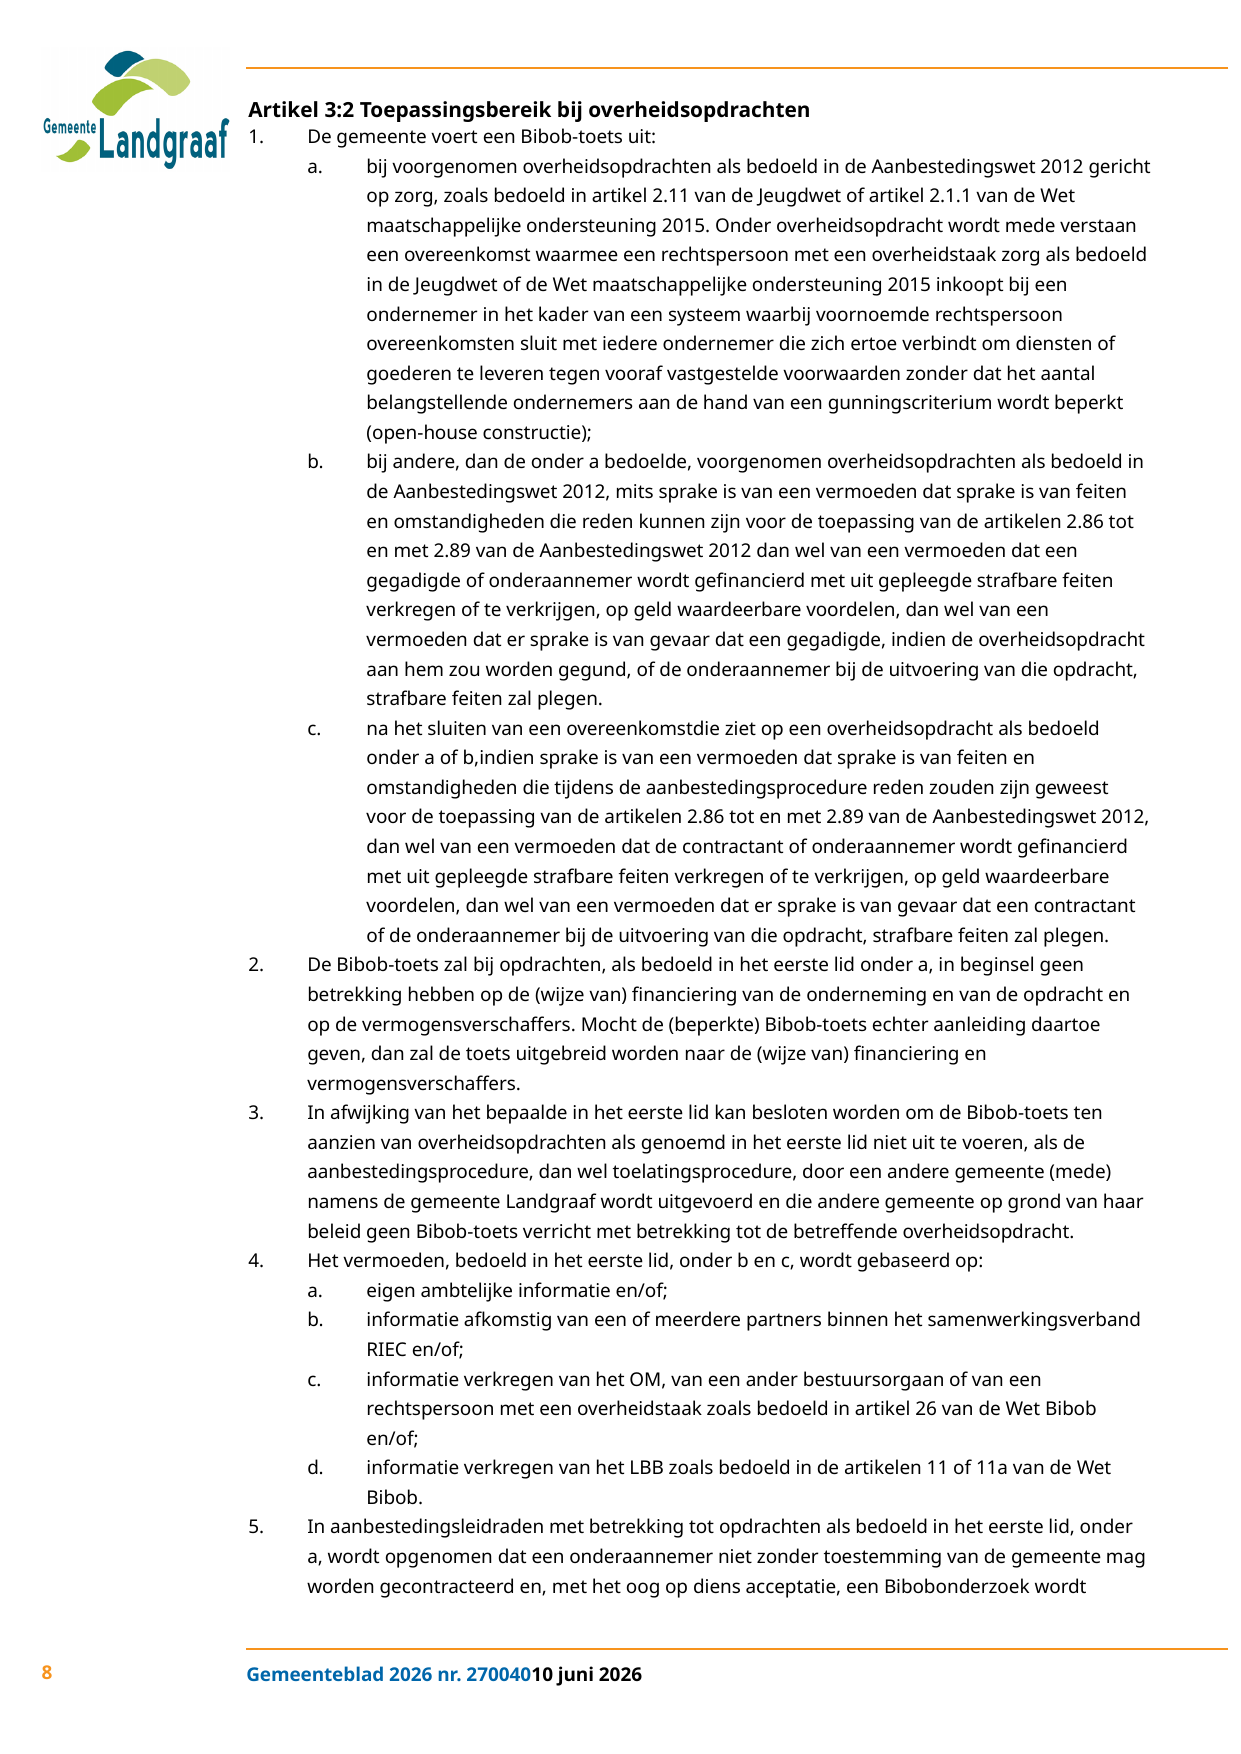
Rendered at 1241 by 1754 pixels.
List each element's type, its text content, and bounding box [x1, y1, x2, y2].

list De Bibob-toets zal bij opdrachten, als bedoeld in het eerste lid onder a, in beginsel geen betrekking hebben op de (wijze van) financiering van de onderneming en van de opdracht en op de vermogensverschaffers. Mocht de (beperkte) Bibob-toets echter aanleiding daartoe geven, dan zal de toets uitgebreid worden naar de (wijze van) financiering en vermogensverschaffers. [248, 952, 1152, 1096]
list eigen ambtelijke informatie en/of; [307, 1277, 1152, 1303]
list informatie verkregen van het OM, van een ander bestuursorgaan of van een rechtspersoon met een overheidstaak zoals bedoeld in artikel 26 van de Wet Bibob en/of; [307, 1366, 1152, 1451]
list Het vermoeden, bedoeld in het eerste lid, onder b en c, wordt gebaseerd op: [248, 1247, 1152, 1273]
picture [41, 47, 231, 172]
list bij voorgenomen overheidsopdrachten als bedoeld in de Aanbestedingswet 2012 gericht op zorg, zoals bedoeld in artikel 2.11 van de Jeugdwet of artikel 2.1.1 van de Wet maatschappelijke ondersteuning 2015. Onder overheidsopdracht wordt mede verstaan een overeenkomst waarmee een rechtspersoon met een overheidstaak zorg als bedoeld in de Jeugdwet of de Wet maatschappelijke ondersteuning 2015 inkoopt bij een ondernemer in het kader van een systeem waarbij voornoemde rechtspersoon overeenkomsten sluit met iedere ondernemer die zich ertoe verbindt om diensten of goederen te leveren tegen vooraf vastgestelde voorwaarden zonder dat het aantal belangstellende ondernemers aan de hand van een gunningscriterium wordt beperkt (open-house constructie); [307, 153, 1152, 445]
list bij andere, dan de onder a bedoelde, voorgenomen overheidsopdrachten als bedoeld in de Aanbestedingswet 2012, mits sprake is van een vermoeden dat sprake is van feiten en omstandigheden die reden kunnen zijn voor de toepassing van de artikelen 2.86 tot en met 2.89 van de Aanbestedingswet 2012 dan wel van een vermoeden dat een gegadigde of onderaannemer wordt gefinancierd met uit gepleegde strafbare feiten verkregen of te verkrijgen, op geld waardeerbare voordelen, dan wel van een vermoeden dat er sprake is van gevaar dat een gegadigde, indien de overheidsopdracht aan hem zou worden gegund, of de onderaannemer bij de uitvoering van die opdracht, strafbare feiten zal plegen. [307, 449, 1152, 711]
list De gemeente voert een Bibob-toets uit: [248, 123, 1152, 149]
list In aanbestedingsleidraden met betrekking tot opdrachten als bedoeld in het eerste lid, onder a, wordt opgenomen dat een onderaannemer niet zonder toestemming van de gemeente mag worden gecontracteerd en, met het oog op diens acceptatie, een Bibobonderzoek wordt [248, 1514, 1152, 1598]
list na het sluiten van een overeenkomstdie ziet op een overheidsopdracht als bedoeld onder a of b,indien sprake is van een vermoeden dat sprake is van feiten en omstandigheden die tijdens de aanbestedingsprocedure reden zouden zijn geweest voor de toepassing van de artikelen 2.86 tot en met 2.89 van de Aanbestedingswet 2012, dan wel van een vermoeden dat de contractant of onderaannemer wordt gefinancierd met uit gepleegde strafbare feiten verkregen of te verkrijgen, op geld waardeerbare voordelen, dan wel van een vermoeden dat er sprake is van gevaar dat een contractant of de onderaannemer bij de uitvoering van die opdracht, strafbare feiten zal plegen. [307, 715, 1152, 948]
list informatie afkomstig van een of meerdere partners binnen het samenwerkingsverband RIEC en/of; [307, 1307, 1152, 1362]
list informatie verkregen van het LBB zoals bedoeld in de artikelen 11 of 11a van de Wet Bibob. [307, 1454, 1152, 1510]
list In afwijking van het bepaalde in het eerste lid kan besloten worden om de Bibob-toets ten aanzien van overheidsopdrachten als genoemd in het eerste lid niet uit te voeren, als de aanbestedingsprocedure, dan wel toelatingsprocedure, door een andere gemeente (mede) namens de gemeente Landgraaf wordt uitgevoerd en die andere gemeente op grond van haar beleid geen Bibob-toets verricht met betrekking tot de betreffende overheidsopdracht. [248, 1099, 1152, 1243]
text Artikel 3:2 Toepassingsbereik bij overheidsopdrachten [248, 95, 1152, 123]
